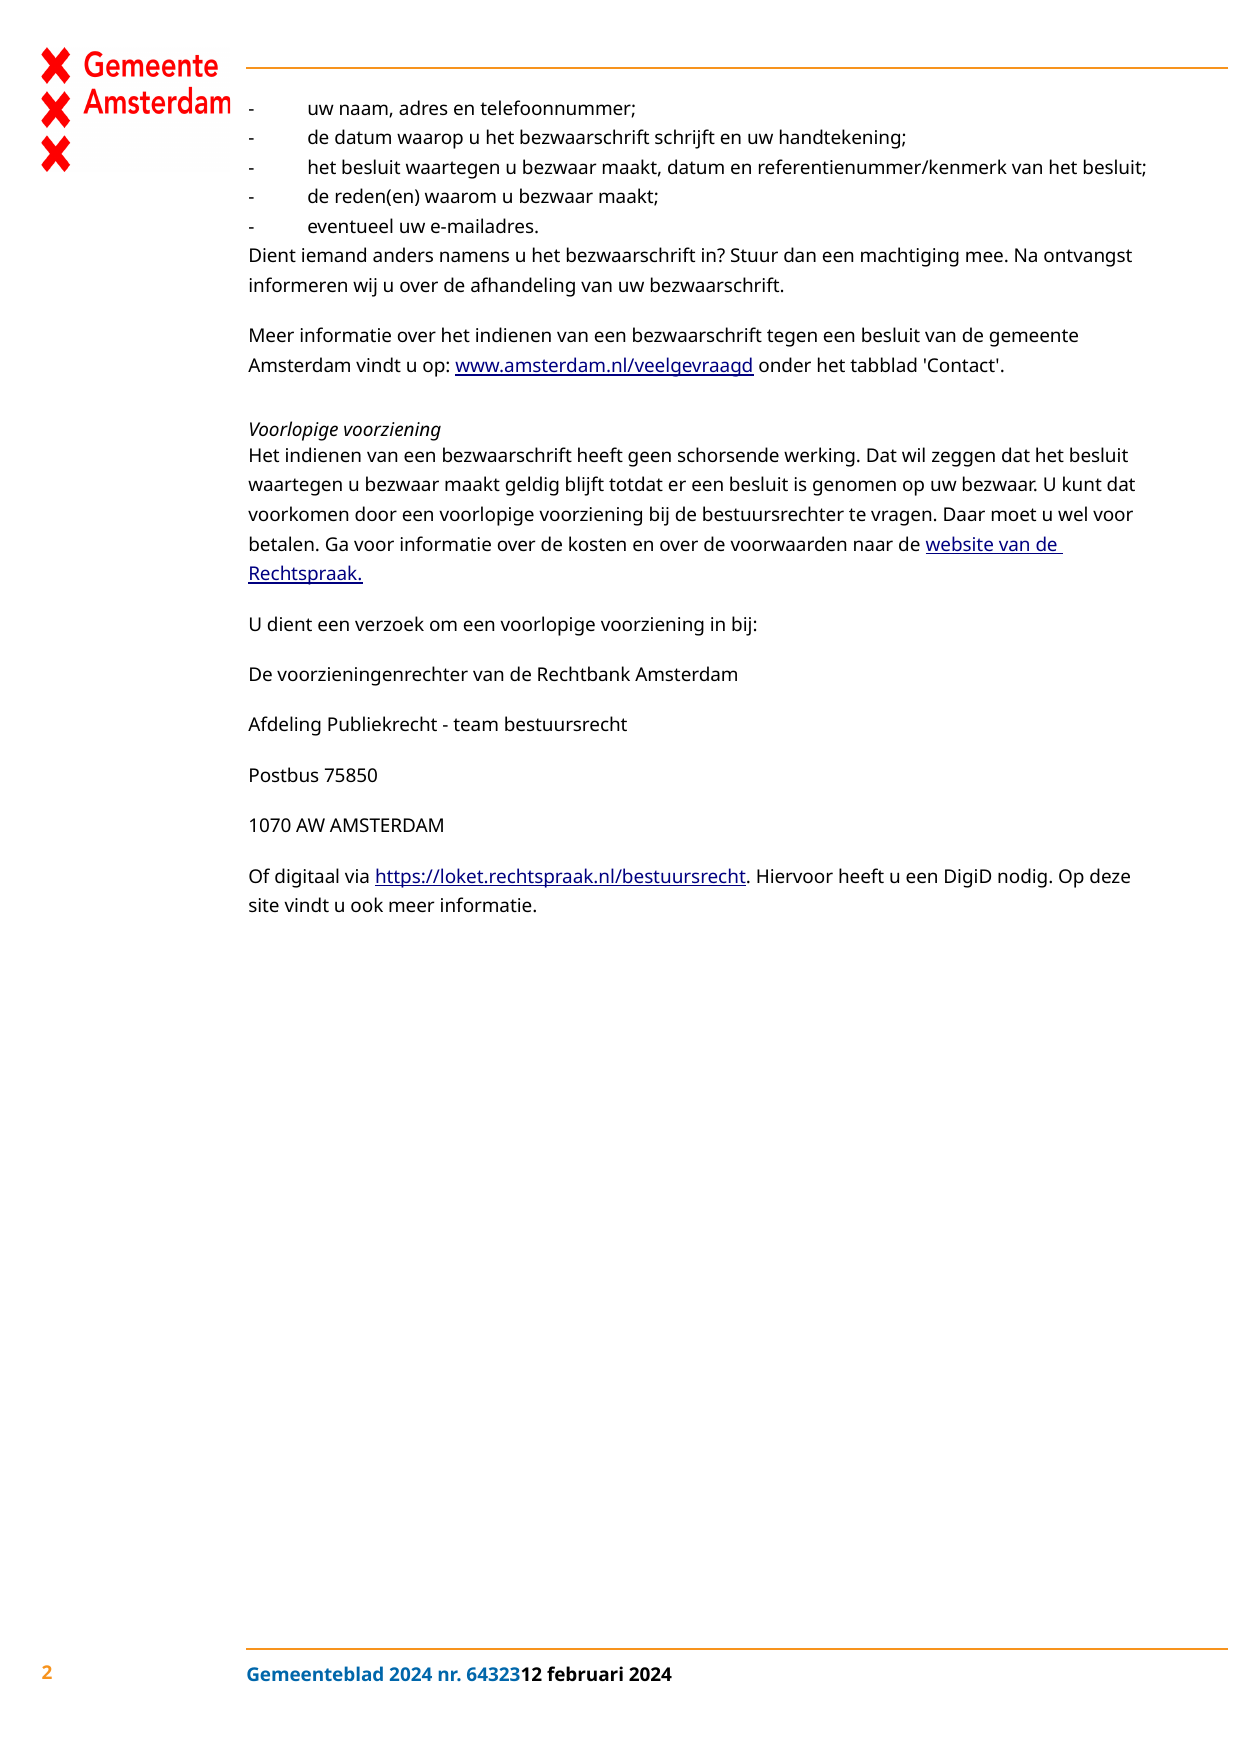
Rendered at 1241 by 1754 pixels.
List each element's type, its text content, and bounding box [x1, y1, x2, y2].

text De voorzieningenrechter van de Rechtbank Amsterdam [248, 661, 1152, 687]
text 1070 AW AMSTERDAM [248, 812, 1152, 838]
text Dient iemand anders namens u het bezwaarschrift in? Stuur dan een machtiging mee. Na ontvangst informeren wij u over de afhandeling van uw bezwaarschrift. [248, 243, 1152, 298]
list het besluit waartegen u bezwaar maakt, datum en referentienummer/kenmerk van het besluit; [248, 154, 1152, 180]
text Het indienen van een bezwaarschrift heeft geen schorsende werking. Dat wil zeggen dat het besluit waartegen u bezwaar maakt geldig blijft totdat er een besluit is genomen op uw bezwaar. U kunt dat voorkomen door een voorlopige voorziening bij de bestuursrechter te vragen. Daar moet u wel voor betalen. Ga voor informatie over de kosten en over de voorwaarden naar de website van de Rechtspraak. [248, 442, 1152, 586]
list de reden(en) waarom u bezwaar maakt; [248, 183, 1152, 209]
text Afdeling Publiekrecht - team bestuursrecht [248, 712, 1152, 737]
text Meer informatie over het indienen van een bezwaarschrift tegen een besluit van de gemeente Amsterdam vindt u op: www.amsterdam.nl/veelgevraagd onder het tabblad 'Contact'. [248, 323, 1152, 378]
list uw naam, adres en telefoonnummer; [248, 95, 1152, 121]
list de datum waarop u het bezwaarschrift schrijft en uw handtekening; [248, 124, 1152, 150]
text U dient een verzoek om een voorlopige voorziening in bij: [248, 611, 1152, 636]
text Of digitaal via https://loket.rechtspraak.nl/bestuursrecht. Hiervoor heeft u een DigiD nodig. Op deze site vindt u ook meer informatie. [248, 863, 1152, 918]
text Postbus 75850 [248, 762, 1152, 788]
list eventueel uw e-mailadres. [248, 213, 1152, 239]
picture [41, 47, 231, 172]
text Voorlopige voorziening [248, 416, 1152, 442]
